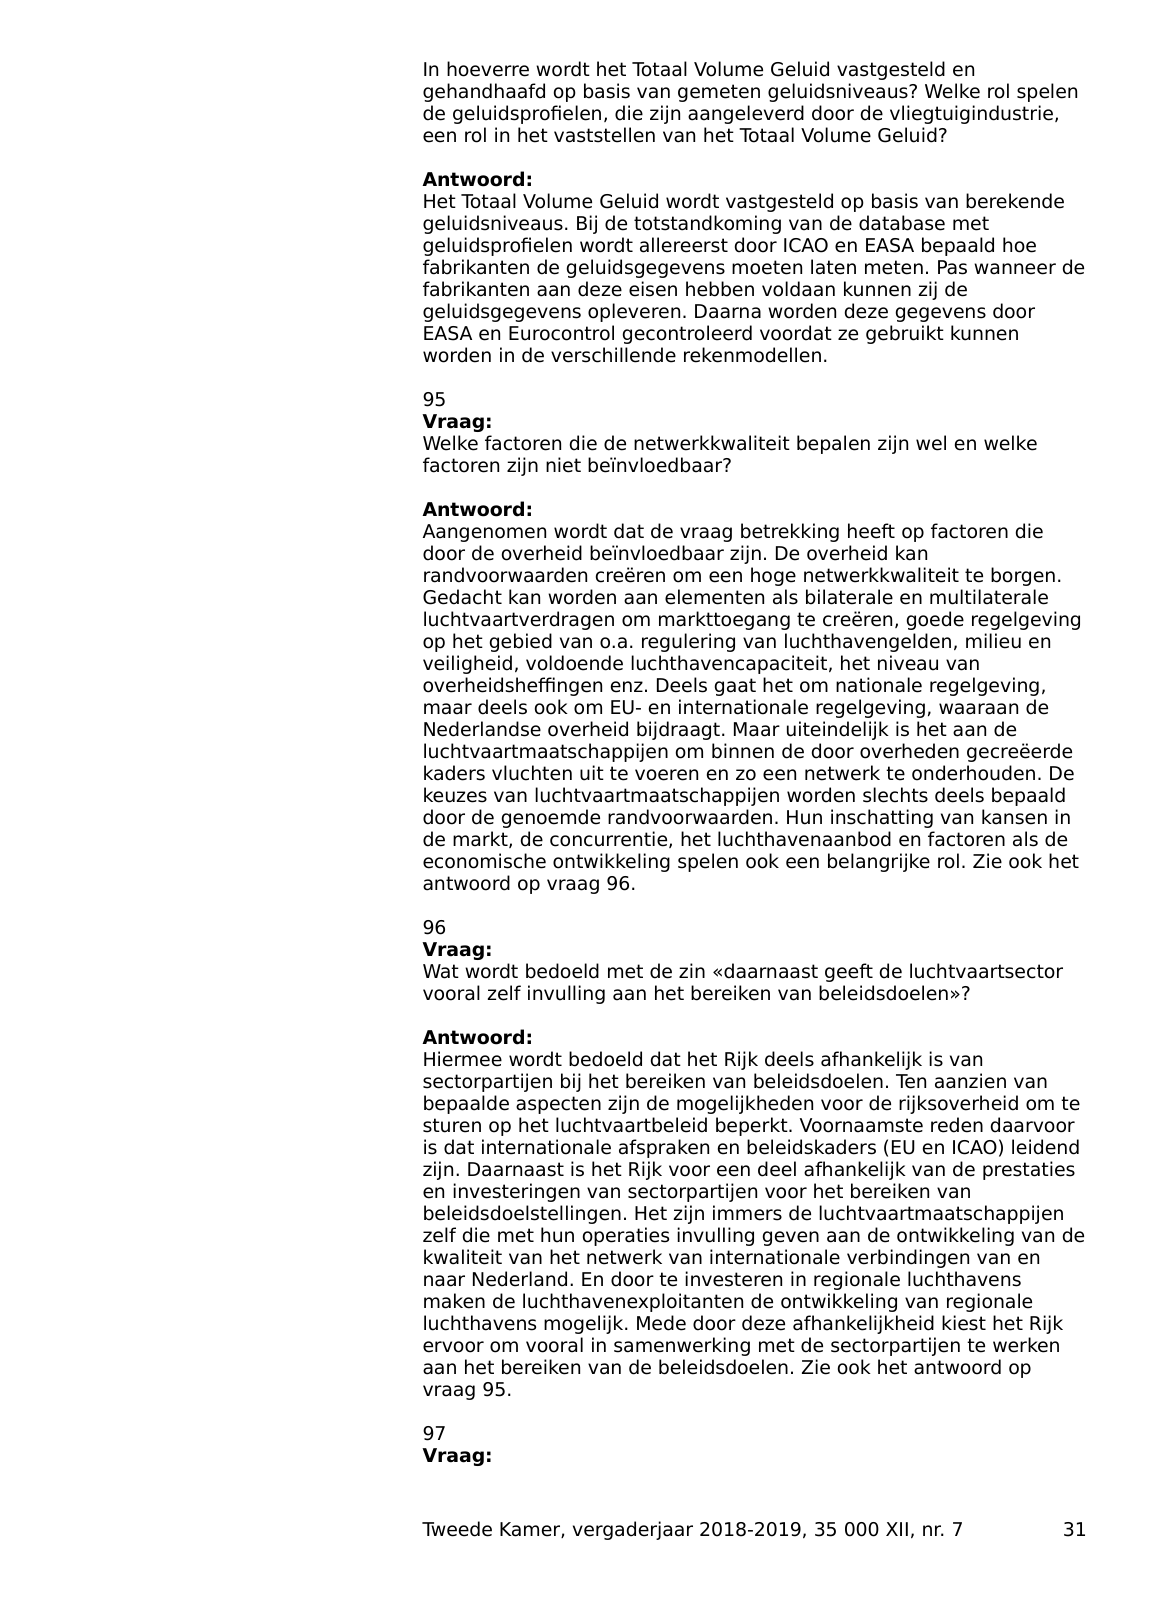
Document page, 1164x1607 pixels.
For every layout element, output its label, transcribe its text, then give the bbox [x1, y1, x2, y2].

text 96 [422, 917, 1087, 939]
text In hoeverre wordt het Totaal Volume Geluid vastgesteld en gehandhaafd op basis van gemeten geluidsniveaus? Welke rol spelen de geluidsprofielen, die zijn aangeleverd door de vliegtuigindustrie, een rol in het vaststellen van het Totaal Volume Geluid? [422, 59, 1087, 147]
text Antwoord: [422, 1027, 1087, 1049]
text Vraag: [422, 939, 1087, 961]
text Welke factoren die de netwerkkwaliteit bepalen zijn wel en welke factoren zijn niet beïnvloedbaar? [422, 433, 1087, 477]
text Wat wordt bedoeld met de zin «daarnaast geeft de luchtvaartsector vooral zelf invulling aan het bereiken van beleidsdoelen»? [422, 961, 1087, 1005]
text Aangenomen wordt dat de vraag betrekking heeft op factoren die door de overheid beïnvloedbaar zijn. De overheid kan randvoorwaarden creëren om een hoge netwerkkwaliteit te borgen. Gedacht kan worden aan elementen als bilaterale en multilaterale luchtvaartverdragen om markttoegang te creëren, goede regelgeving op het gebied van o.a. regulering van luchthavengelden, milieu en veiligheid, voldoende luchthavencapaciteit, het niveau van overheidsheffingen enz. Deels gaat het om nationale regelgeving, maar deels ook om EU- en internationale regelgeving, waaraan de Nederlandse overheid bijdraagt. Maar uiteindelijk is het aan de luchtvaartmaatschappijen om binnen de door overheden gecreëerde kaders vluchten uit te voeren en zo een netwerk te onderhouden. De keuzes van luchtvaartmaatschappijen worden slechts deels bepaald door de genoemde randvoorwaarden. Hun inschatting van kansen in de markt, de concurrentie, het luchthavenaanbod en factoren als de economische ontwikkeling spelen ook een belangrijke rol. Zie ook het antwoord op vraag 96. [422, 521, 1087, 895]
text Vraag: [422, 411, 1087, 433]
text 95 [422, 389, 1087, 411]
text 97 [422, 1423, 1087, 1445]
text Vraag: [422, 1445, 1087, 1467]
text Antwoord: [422, 169, 1087, 191]
text Hiermee wordt bedoeld dat het Rijk deels afhankelijk is van sectorpartijen bij het bereiken van beleidsdoelen. Ten aanzien van bepaalde aspecten zijn de mogelijkheden voor de rijksoverheid om te sturen op het luchtvaartbeleid beperkt. Voornaamste reden daarvoor is dat internationale afspraken en beleidskaders (EU en ICAO) leidend zijn. Daarnaast is het Rijk voor een deel afhankelijk van de prestaties en investeringen van sectorpartijen voor het bereiken van beleidsdoelstellingen. Het zijn immers de luchtvaartmaatschappijen zelf die met hun operaties invulling geven aan de ontwikkeling van de kwaliteit van het netwerk van internationale verbindingen van en naar Nederland. En door te investeren in regionale luchthavens maken de luchthavenexploitanten de ontwikkeling van regionale luchthavens mogelijk. Mede door deze afhankelijkheid kiest het Rijk ervoor om vooral in samenwerking met de sectorpartijen te werken aan het bereiken van de beleidsdoelen. Zie ook het antwoord op vraag 95. [422, 1049, 1087, 1401]
text Het Totaal Volume Geluid wordt vastgesteld op basis van berekende geluidsniveaus. Bij de totstandkoming van de database met geluidsprofielen wordt allereerst door ICAO en EASA bepaald hoe fabrikanten de geluidsgegevens moeten laten meten. Pas wanneer de fabrikanten aan deze eisen hebben voldaan kunnen zij de geluidsgegevens opleveren. Daarna worden deze gegevens door EASA en Eurocontrol gecontroleerd voordat ze gebruikt kunnen worden in de verschillende rekenmodellen. [422, 191, 1087, 367]
text Antwoord: [422, 499, 1087, 521]
